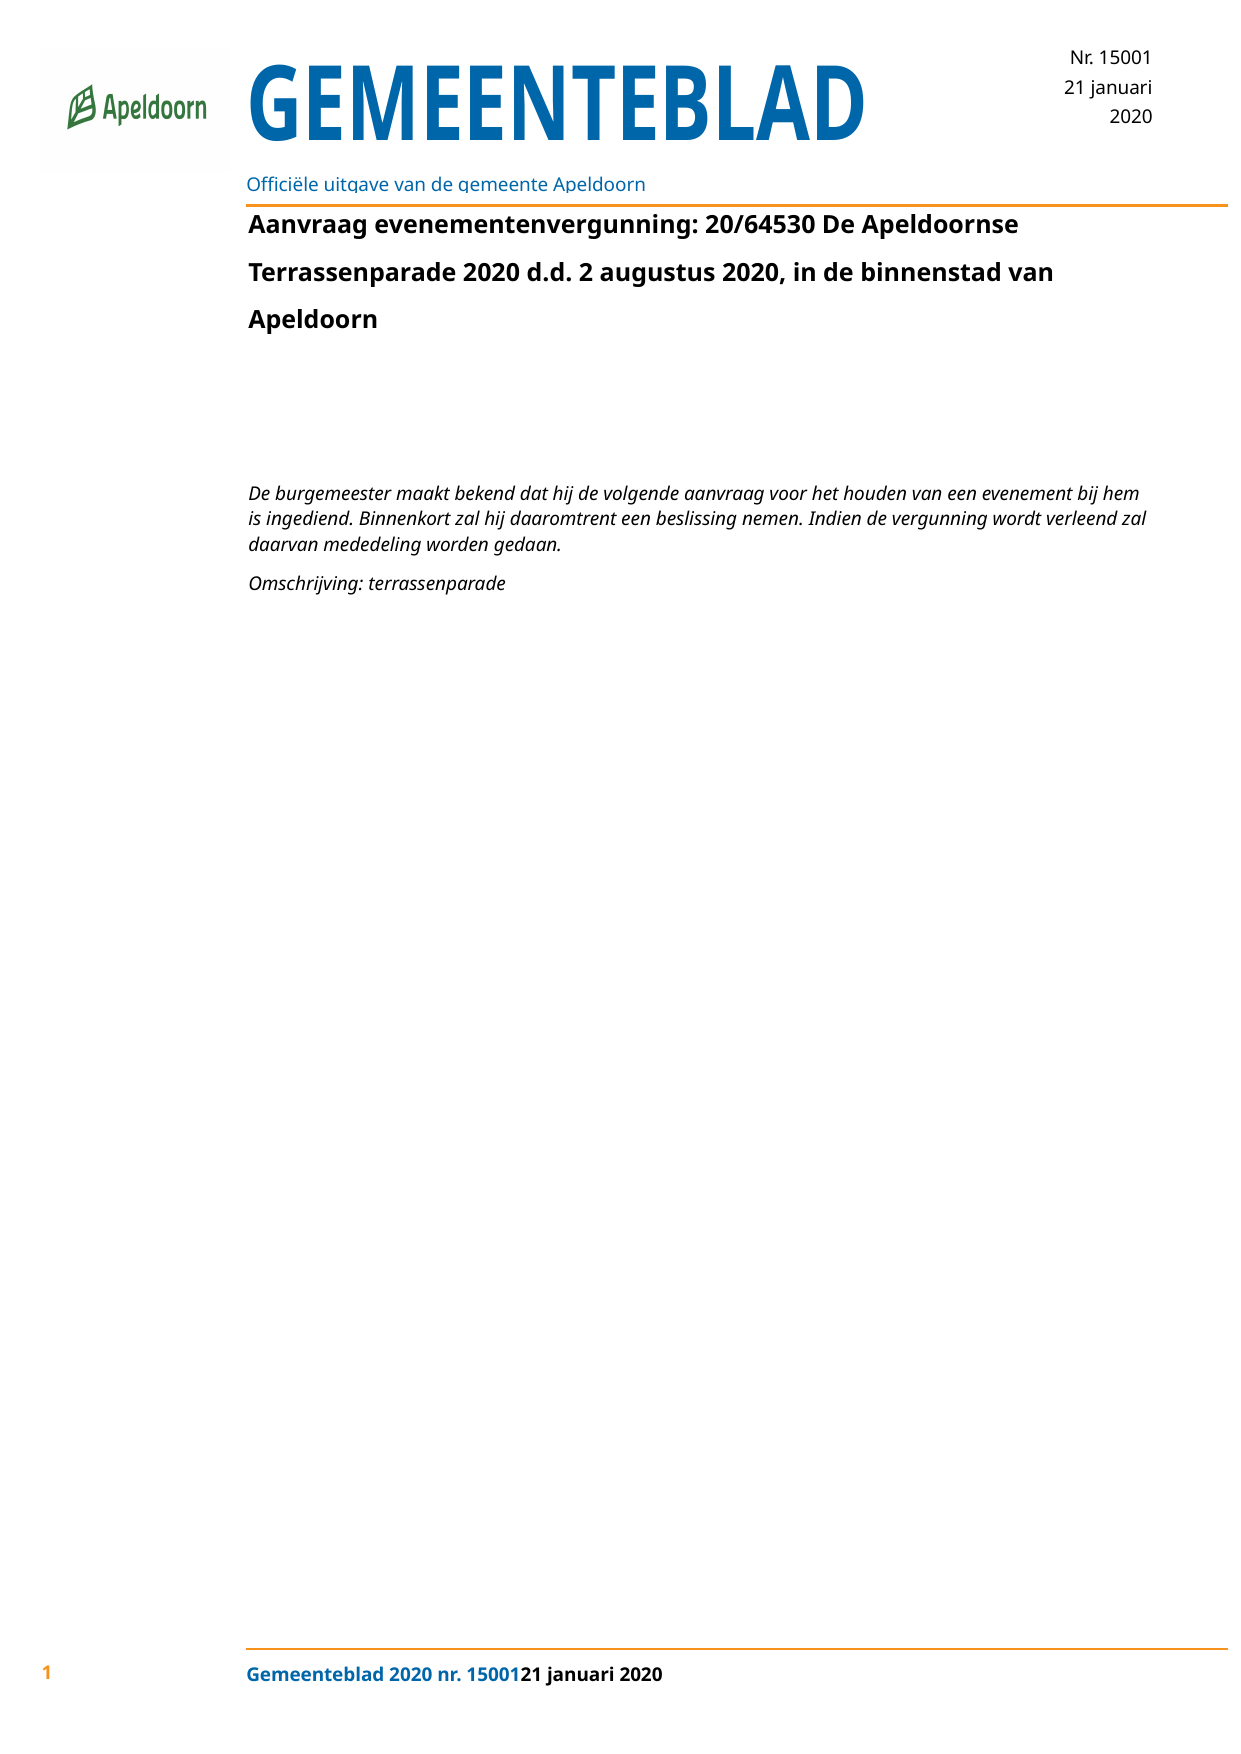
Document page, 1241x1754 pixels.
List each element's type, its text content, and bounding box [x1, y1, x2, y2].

text Aanvraag evenementenvergunning: 20/64530 De Apeldoornse Terrassenparade 2020 d.d. 2 augustus 2020, in de binnenstad van Apeldoorn [248, 207, 1152, 336]
text De burgemeester maakt bekend dat hij de volgende aanvraag voor het houden van een evenement bij hem is ingediend. Binnenkort zal hij daaromtrent een beslissing nemen. Indien de vergunning wordt verleend zal daarvan mededeling worden gedaan. [248, 480, 1152, 557]
picture [41, 47, 231, 172]
text Omschrijving: terrassenparade [248, 571, 1152, 596]
